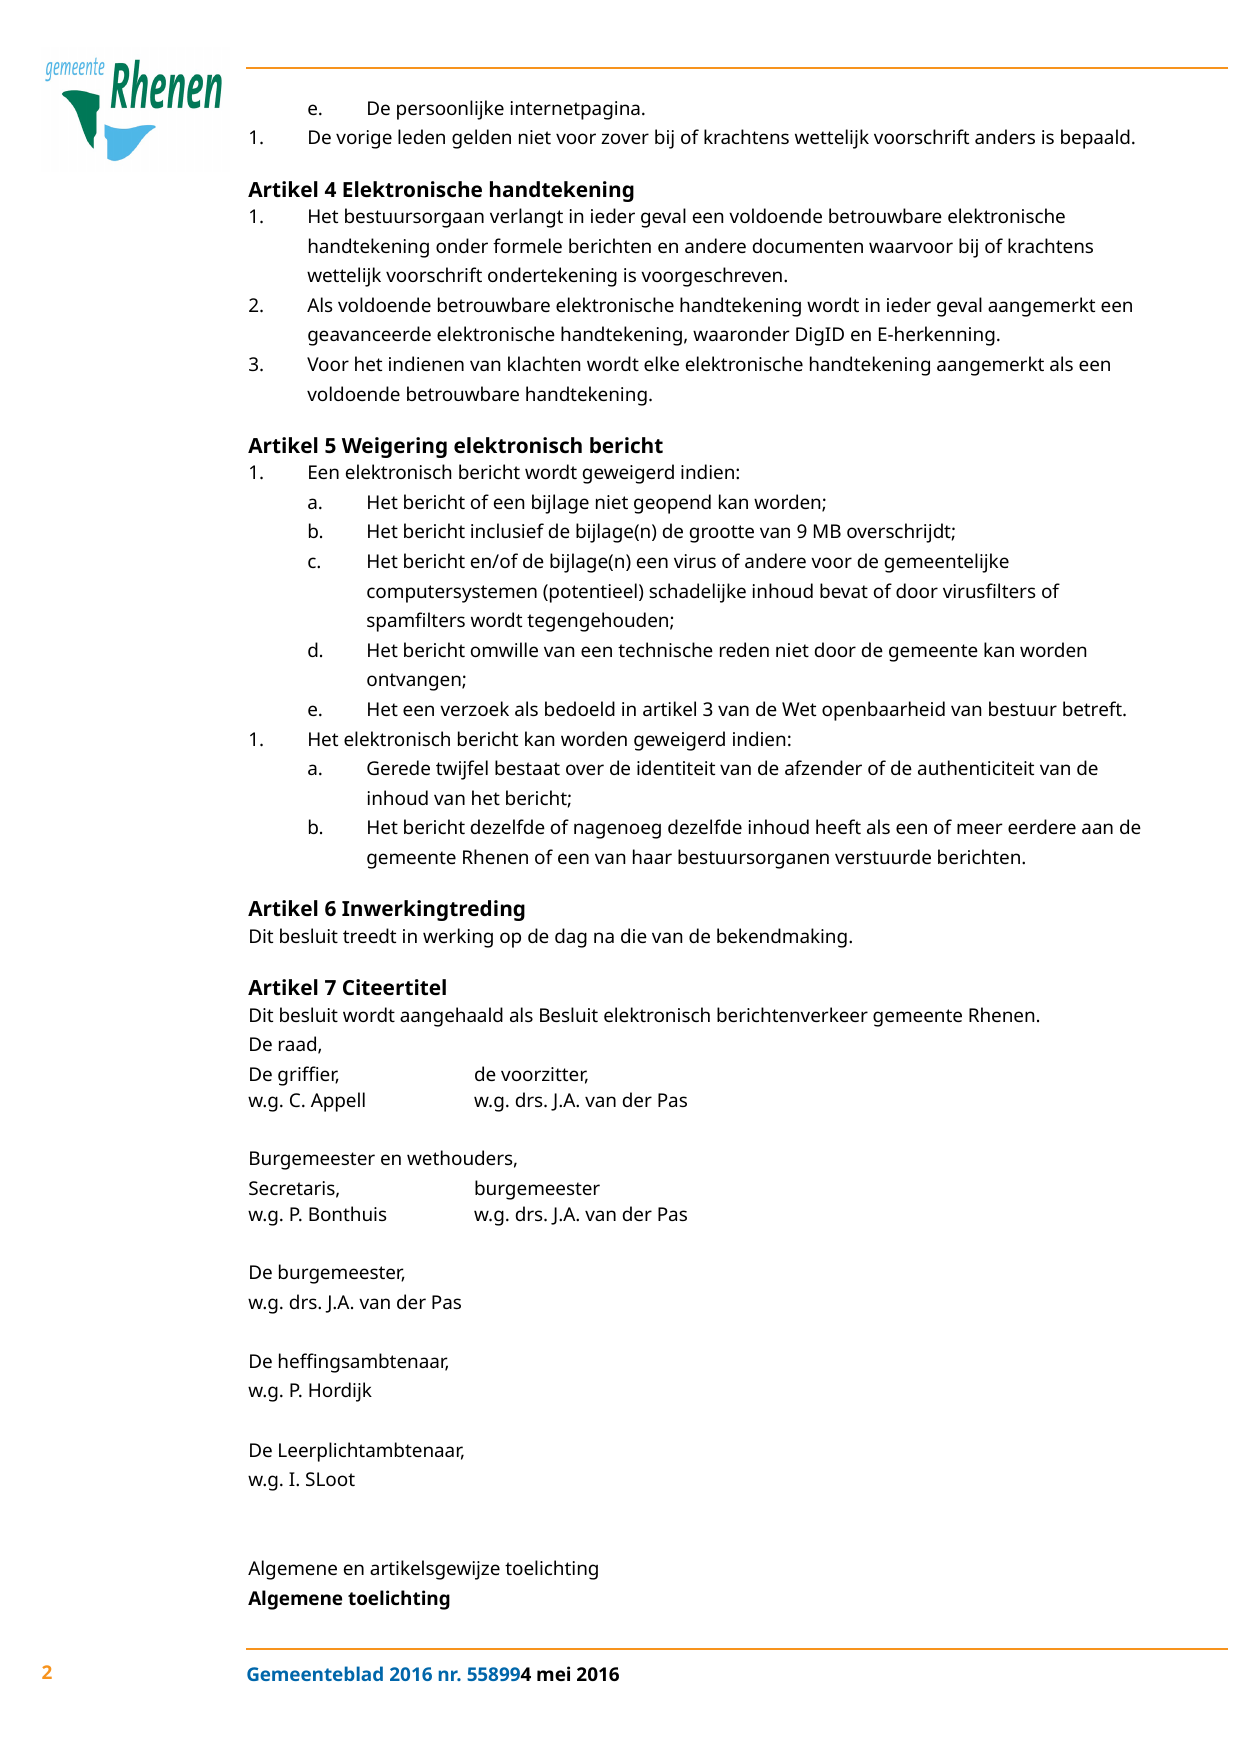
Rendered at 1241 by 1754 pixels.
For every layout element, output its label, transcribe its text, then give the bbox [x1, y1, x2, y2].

list Het bericht of een bijlage niet geopend kan worden; [307, 489, 1152, 515]
text Artikel 4 Elektronische handtekening [248, 175, 1152, 203]
list De vorige leden gelden niet voor zover bij of krachtens wettelijk voorschrift anders is bepaald. [248, 124, 1152, 150]
text Algemene en artikelsgewijze toelichting [248, 1555, 1152, 1581]
list Als voldoende betrouwbare elektronische handtekening wordt in ieder geval aangemerkt een geavanceerde elektronische handtekening, waaronder DigID en E-herkenning. [248, 292, 1152, 347]
list Gerede twijfel bestaat over de identiteit van de afzender of de authenticiteit van de inhoud van het bericht; [307, 755, 1152, 811]
list Het elektronisch bericht kan worden geweigerd indien: [248, 726, 1152, 752]
list Voor het indienen van klachten wordt elke elektronische handtekening aangemerkt als een voldoende betrouwbare handtekening. [248, 351, 1152, 406]
text Artikel 5 Weigering elektronisch bericht [248, 431, 1152, 459]
text Artikel 7 Citeertitel [248, 973, 1152, 1002]
list Het bericht en/of de bijlage(n) een virus of andere voor de gemeentelijke computersystemen (potentieel) schadelijke inhoud bevat of door virusfilters of spamfilters wordt tegengehouden; [307, 548, 1152, 633]
text Artikel 6 Inwerkingtreding [248, 894, 1152, 923]
table_header de voorzitter, [474, 1061, 700, 1087]
text De raad, [248, 1031, 1152, 1057]
list Het een verzoek als bedoeld in artikel 3 van de Wet openbaarheid van bestuur betreft. [307, 696, 1152, 722]
table_cell w.g. drs. J.A. van der Pas [474, 1087, 700, 1113]
table_header Secretaris, [248, 1175, 474, 1201]
text Burgemeester en wethouders, [248, 1145, 1152, 1171]
list De persoonlijke internetpagina. [307, 95, 1152, 121]
table_cell w.g. C. Appell [248, 1087, 474, 1113]
list Het bericht inclusief de bijlage(n) de grootte van 9 MB overschrijdt; [307, 519, 1152, 544]
text w.g. drs. J.A. van der Pas [248, 1289, 1152, 1315]
list Het bericht omwille van een technische reden niet door de gemeente kan worden ontvangen; [307, 637, 1152, 692]
text w.g. P. Hordijk [248, 1378, 1152, 1403]
table_cell w.g. drs. J.A. van der Pas [474, 1201, 700, 1227]
list Een elektronisch bericht wordt geweigerd indien: [248, 459, 1152, 485]
list Het bericht dezelfde of nagenoeg dezelfde inhoud heeft als een of meer eerdere aan de gemeente Rhenen of een van haar bestuursorganen verstuurde berichten. [307, 814, 1152, 870]
picture [41, 47, 231, 172]
text De burgemeester, [248, 1259, 1152, 1285]
text De heffingsambtenaar, [248, 1348, 1152, 1374]
list Het bestuursorgaan verlangt in ieder geval een voldoende betrouwbare elektronische handtekening onder formele berichten en andere documenten waarvoor bij of krachtens wettelijk voorschrift ondertekening is voorgeschreven. [248, 203, 1152, 288]
table_header De griffier, [248, 1061, 474, 1087]
text Dit besluit wordt aangehaald als Besluit elektronisch berichtenverkeer gemeente Rhenen. [248, 1002, 1152, 1028]
text Algemene toelichting [248, 1585, 1152, 1611]
text De Leerplichtambtenaar, [248, 1437, 1152, 1463]
table_header burgemeester [474, 1175, 700, 1201]
table_cell w.g. P. Bonthuis [248, 1201, 474, 1227]
text w.g. I. SLoot [248, 1466, 1152, 1492]
text Dit besluit treedt in werking op de dag na die van de bekendmaking. [248, 923, 1152, 949]
